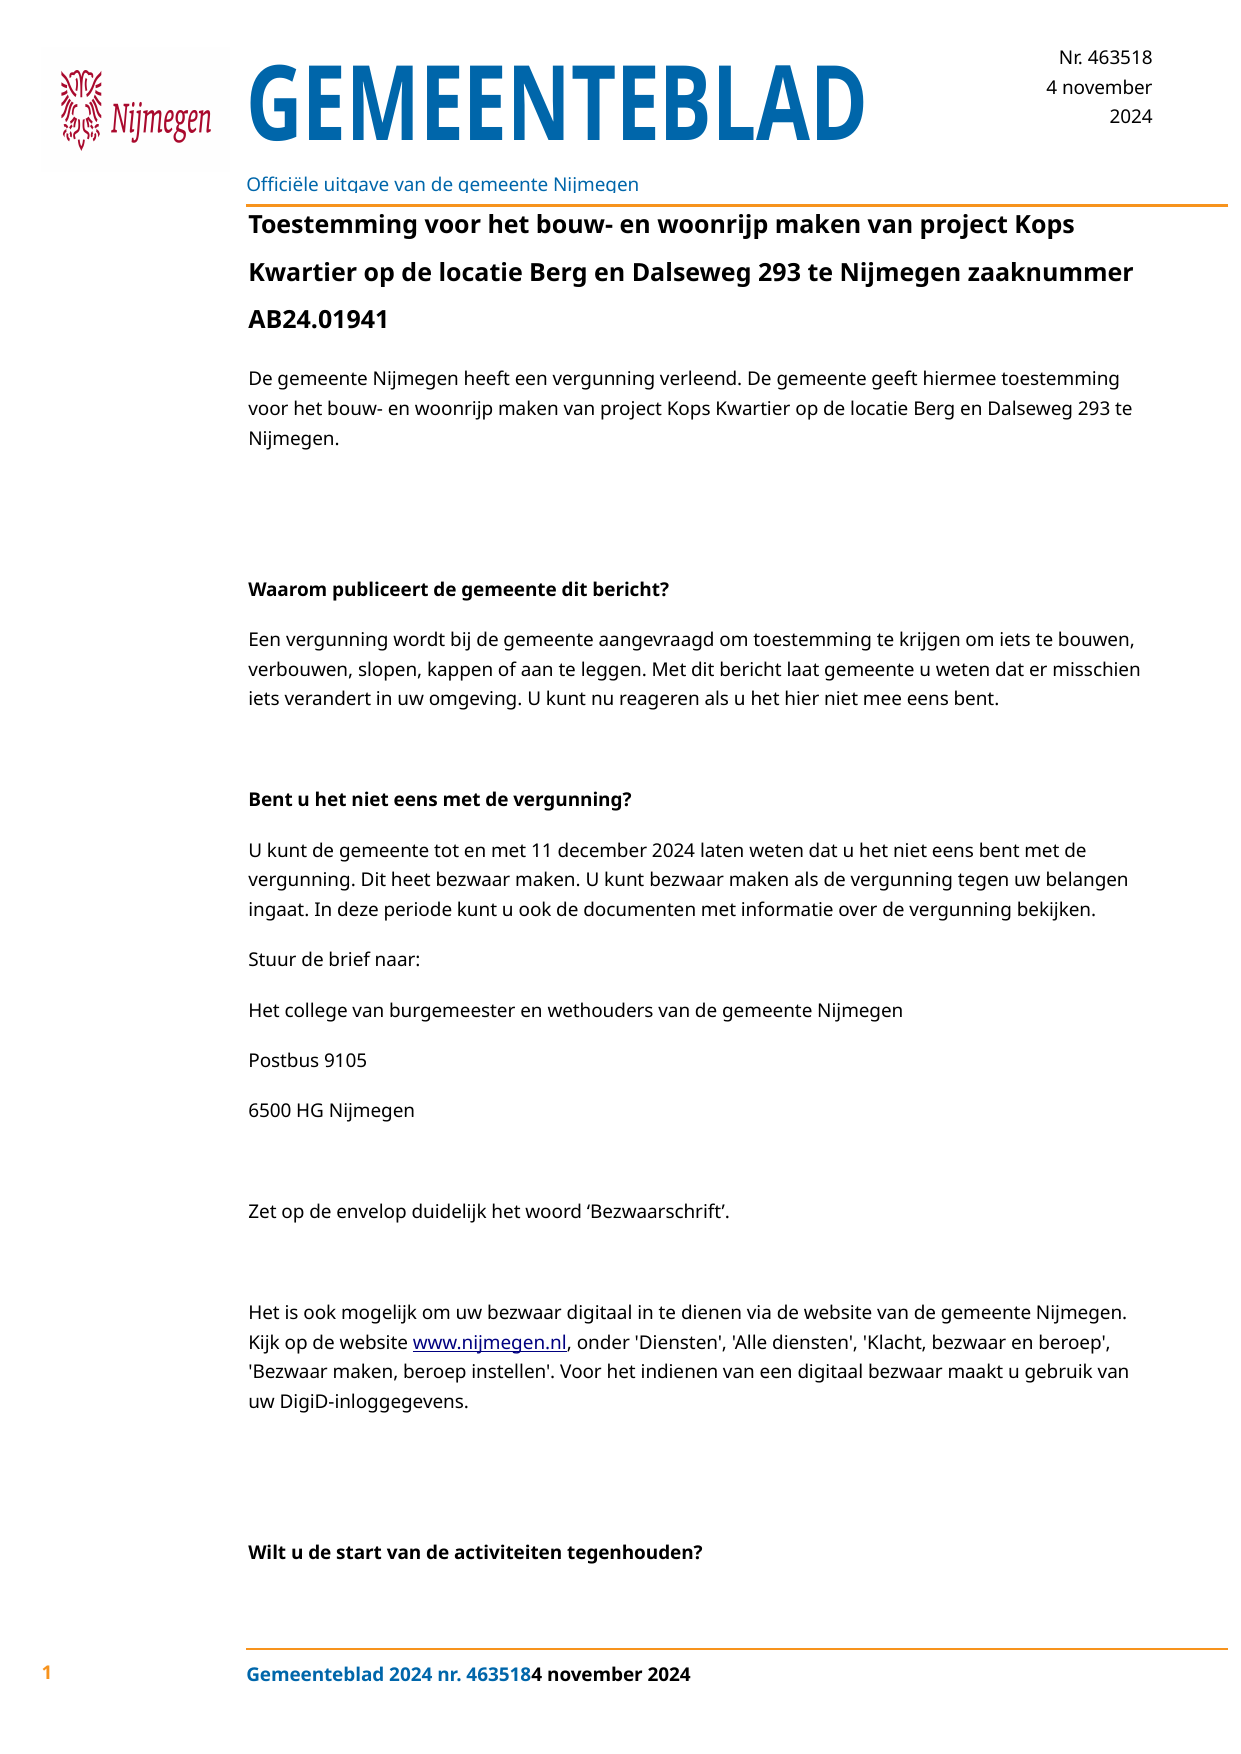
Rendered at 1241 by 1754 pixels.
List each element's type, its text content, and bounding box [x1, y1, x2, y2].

text Stuur de brief naar: [248, 946, 1152, 972]
picture [41, 47, 231, 172]
text Postbus 9105 [248, 1047, 1152, 1073]
text Het college van burgemeester en wethouders van de gemeente Nijmegen [248, 997, 1152, 1022]
text Zet op de envelop duidelijk het woord ‘Bezwaarschrift’. [248, 1198, 1152, 1224]
text Waarom publiceert de gemeente dit bericht? [248, 576, 1152, 602]
text Toestemming voor het bouw- en woonrijp maken van project Kops Kwartier op de locatie Berg en Dalseweg 293 te Nijmegen zaaknummer AB24.01941 [248, 207, 1152, 336]
text Het is ook mogelijk om uw bezwaar digitaal in te dienen via de website van de gemeente Nijmegen. Kijk op de website www.nijmegen.nl, onder 'Diensten', 'Alle diensten', 'Klacht, bezwaar en beroep', 'Bezwaar maken, beroep instellen'. Voor het indienen van een digitaal bezwaar maakt u gebruik van uw DigiD-inloggegevens. [248, 1299, 1152, 1414]
text Bent u het niet eens met de vergunning? [248, 786, 1152, 812]
text U kunt de gemeente tot en met 11 december 2024 laten weten dat u het niet eens bent met de vergunning. Dit heet bezwaar maken. U kunt bezwaar maken als de vergunning tegen uw belangen ingaat. In deze periode kunt u ook de documenten met informatie over de vergunning bekijken. [248, 837, 1152, 922]
text Een vergunning wordt bij de gemeente aangevraagd om toestemming te krijgen om iets te bouwen, verbouwen, slopen, kappen of aan te leggen. Met dit bericht laat gemeente u weten dat er misschien iets verandert in uw omgeving. U kunt nu reageren als u het hier niet mee eens bent. [248, 626, 1152, 711]
text De gemeente Nijmegen heeft een vergunning verleend. De gemeente geeft hiermee toestemming voor het bouw- en woonrijp maken van project Kops Kwartier op de locatie Berg en Dalseweg 293 te Nijmegen. [248, 366, 1152, 450]
text 6500 HG Nijmegen [248, 1098, 1152, 1123]
text Wilt u de start van de activiteiten tegenhouden? [248, 1539, 1152, 1565]
